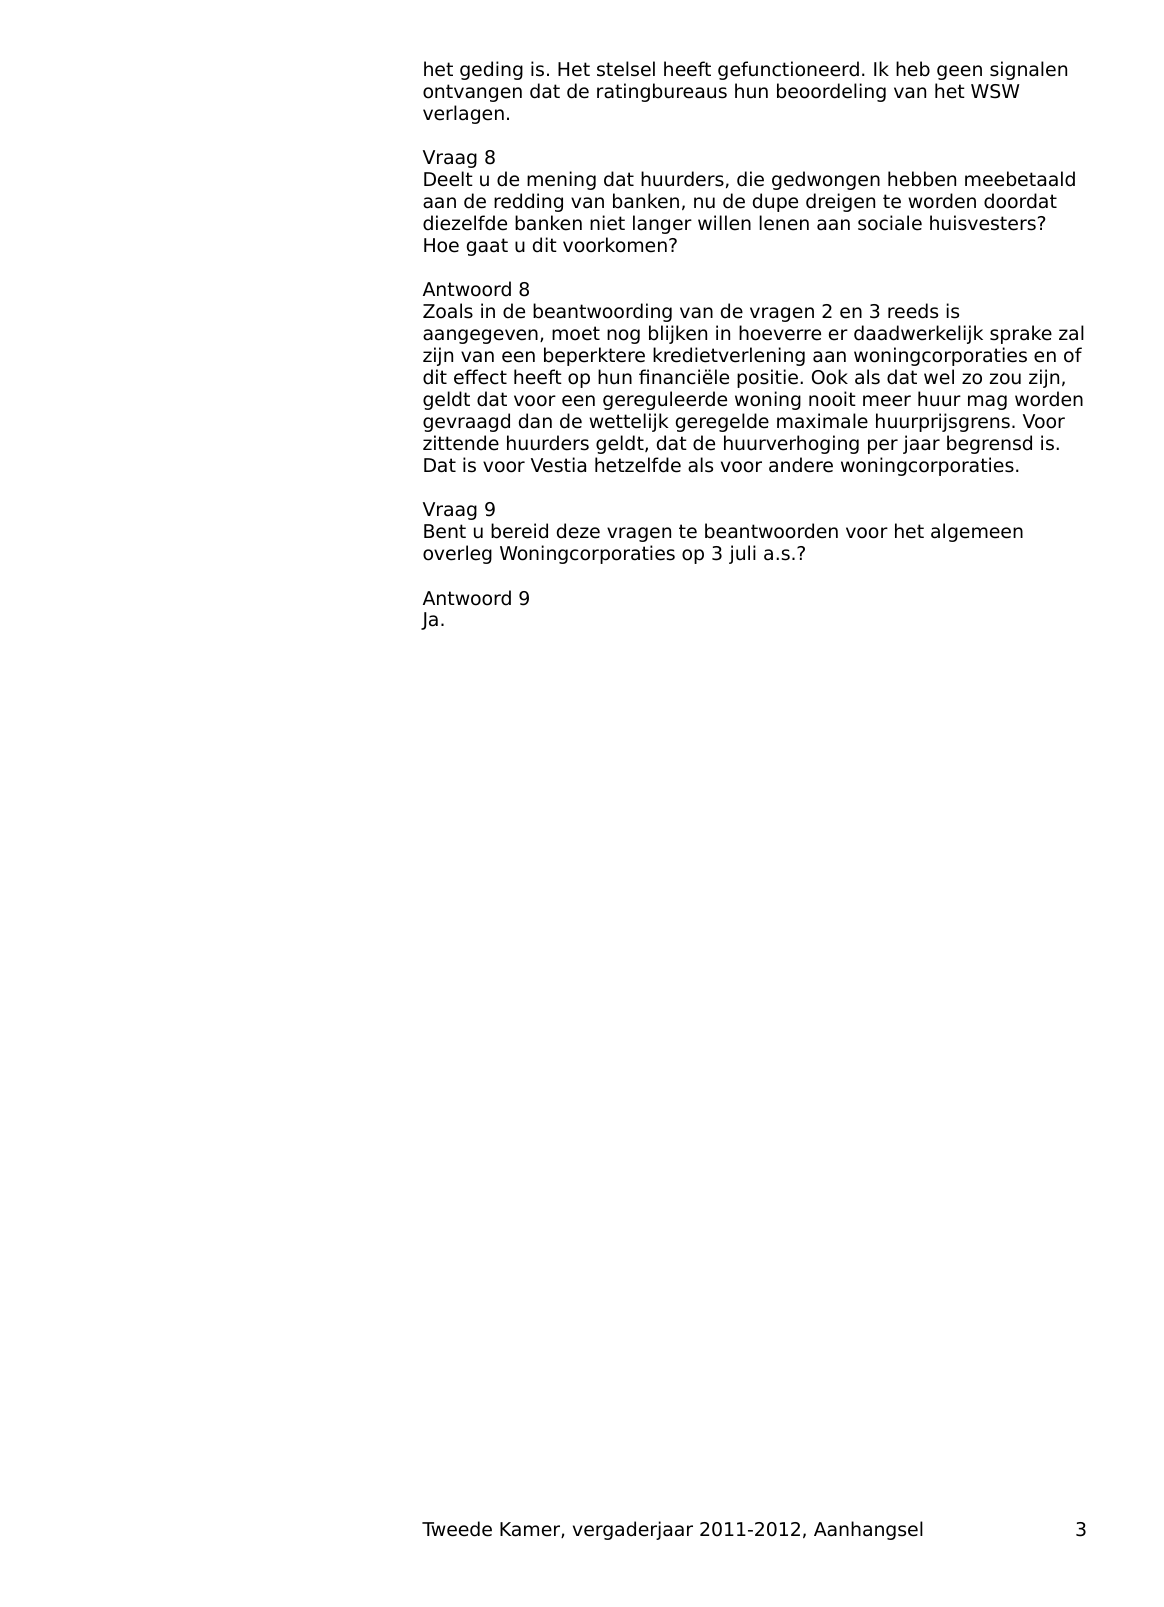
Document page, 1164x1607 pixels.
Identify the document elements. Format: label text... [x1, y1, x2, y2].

text Antwoord 8 [422, 279, 1087, 301]
text Bent u bereid deze vragen te beantwoorden voor het algemeen overleg Woningcorporaties op 3 juli a.s.? [422, 521, 1087, 565]
text Vraag 9 [422, 499, 1087, 521]
text Deelt u de mening dat huurders, die gedwongen hebben meebetaald aan de redding van banken, nu de dupe dreigen te worden doordat diezelfde banken niet langer willen lenen aan sociale huisvesters? Hoe gaat u dit voorkomen? [422, 169, 1087, 257]
text het geding is. Het stelsel heeft gefunctioneerd. Ik heb geen signalen ontvangen dat de ratingbureaus hun beoordeling van het WSW verlagen. [422, 59, 1087, 125]
text Antwoord 9 [422, 587, 1087, 609]
text Vraag 8 [422, 147, 1087, 169]
text Zoals in de beantwoording van de vragen 2 en 3 reeds is aangegeven, moet nog blijken in hoeverre er daadwerkelijk sprake zal zijn van een beperktere kredietverlening aan woningcorporaties en of dit effect heeft op hun financiële positie. Ook als dat wel zo zou zijn, geldt dat voor een gereguleerde woning nooit meer huur mag worden gevraagd dan de wettelijk geregelde maximale huurprijsgrens. Voor zittende huurders geldt, dat de huurverhoging per jaar begrensd is. Dat is voor Vestia hetzelfde als voor andere woningcorporaties. [422, 301, 1087, 477]
text Ja. [422, 609, 1087, 631]
